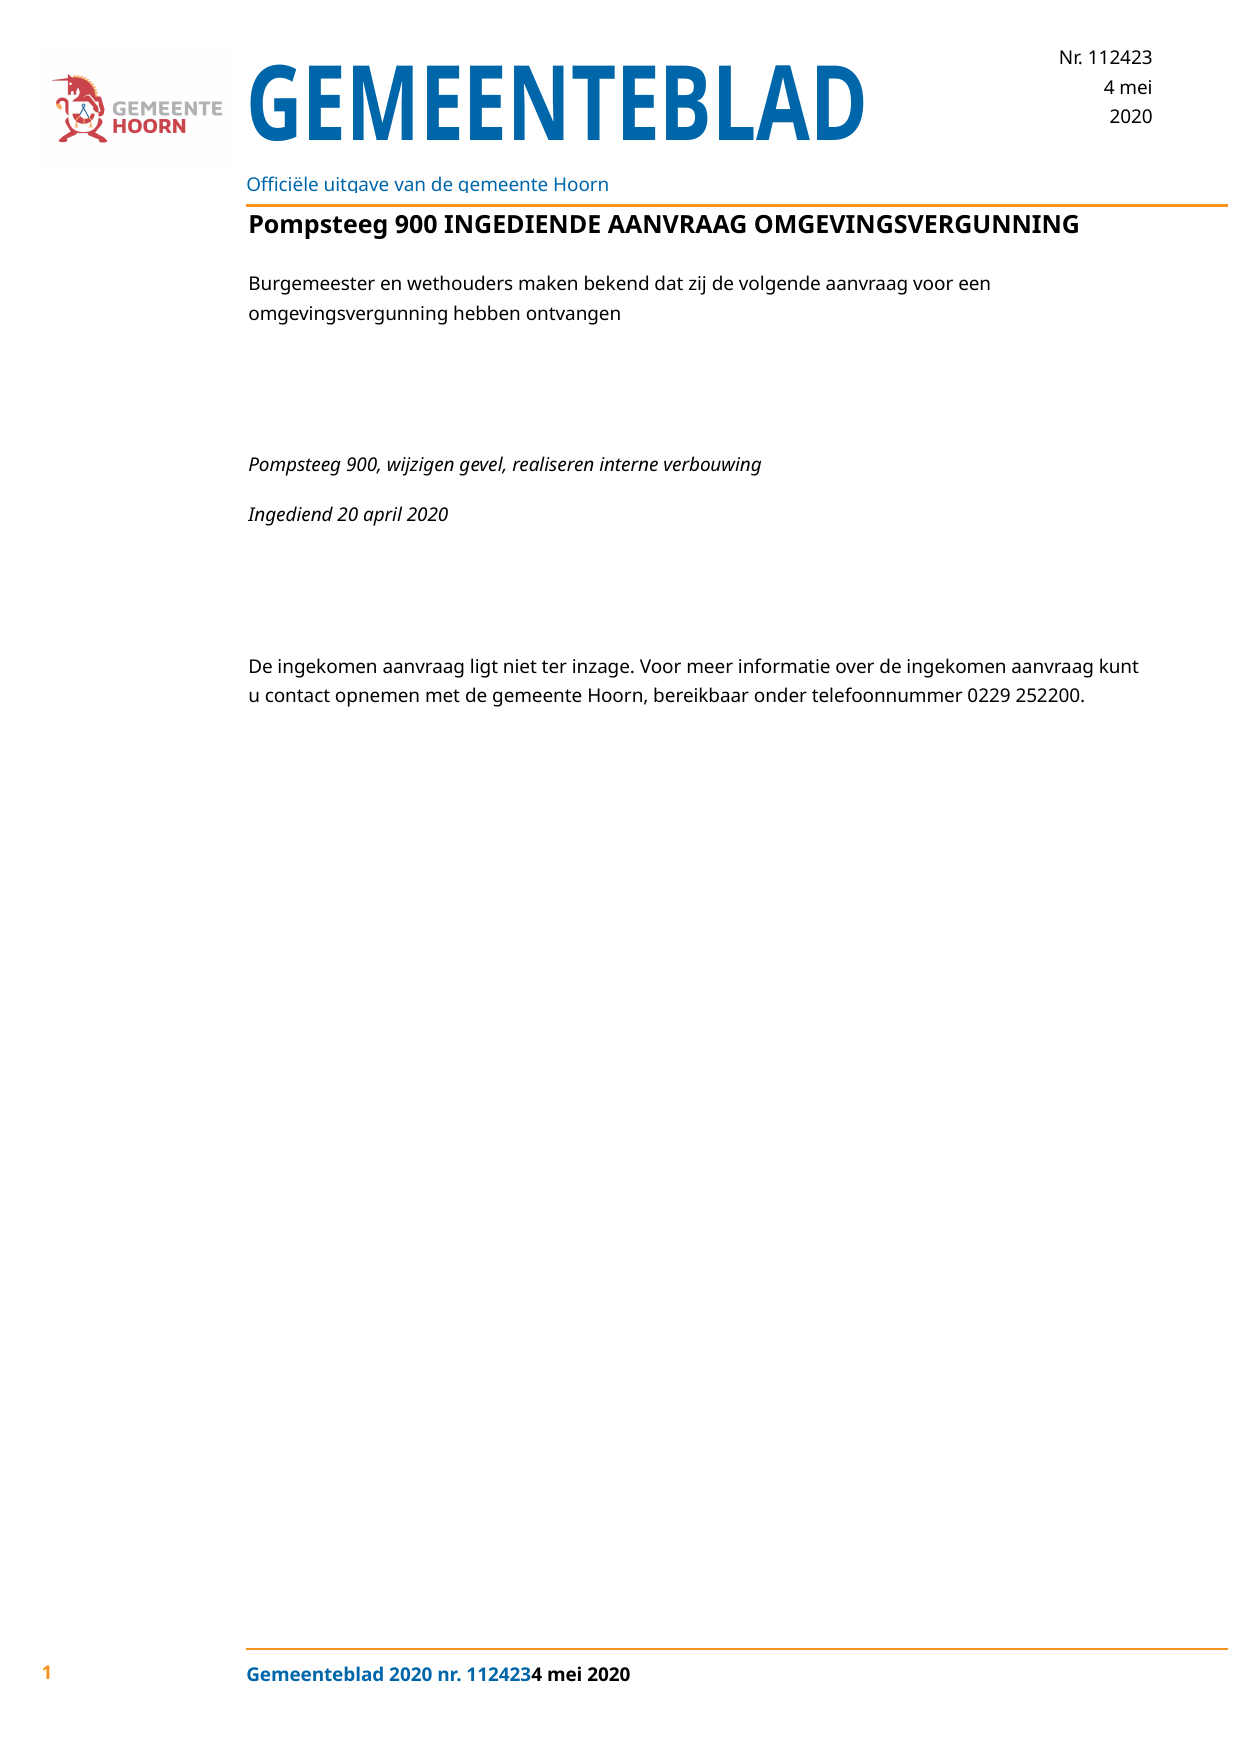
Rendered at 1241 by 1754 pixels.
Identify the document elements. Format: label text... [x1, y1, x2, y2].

text De ingekomen aanvraag ligt niet ter inzage. Voor meer informatie over de ingekomen aanvraag kunt u contact opnemen met de gemeente Hoorn, bereikbaar onder telefoonnummer 0229 252200. [248, 653, 1152, 708]
picture [41, 47, 231, 172]
text Pompsteeg 900 INGEDIENDE AANVRAAG OMGEVINGSVERGUNNING [248, 207, 1152, 241]
text Pompsteeg 900, wijzigen gevel, realiseren interne verbouwing [248, 451, 1152, 477]
text Burgemeester en wethouders maken bekend dat zij de volgende aanvraag voor een omgevingsvergunning hebben ontvangen [248, 270, 1152, 326]
text Ingediend 20 april 2020 [248, 502, 1152, 527]
